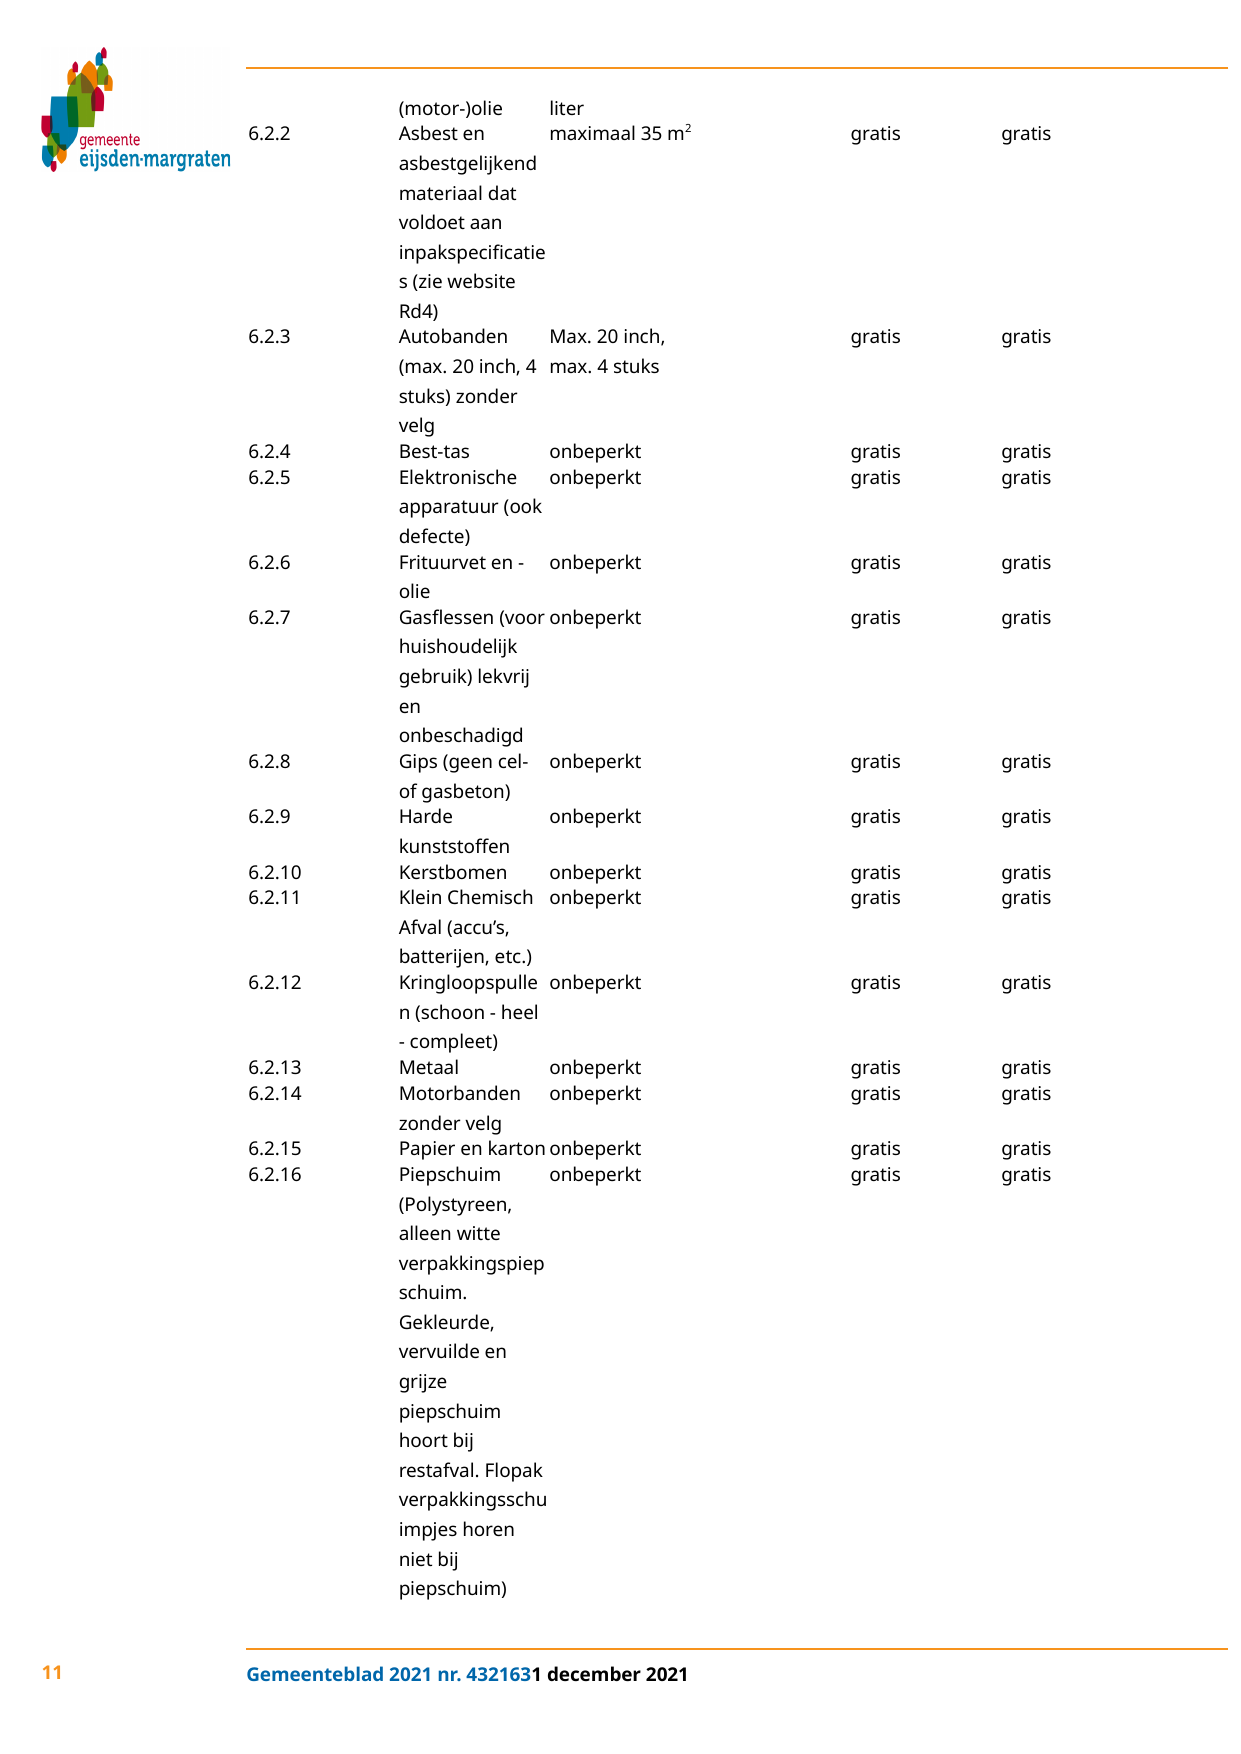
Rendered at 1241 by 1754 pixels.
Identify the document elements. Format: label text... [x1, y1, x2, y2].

table_cell onbeperkt [549, 604, 700, 748]
table_cell [700, 885, 850, 969]
table_cell 6.2.15 [248, 1135, 398, 1161]
table_cell [850, 95, 1001, 121]
table_cell Piepschuim (Polystyreen, alleen witte verpakkingspiepschuim. Gekleurde, vervuilde en grijze piepschuim hoort bij restafval. Flopak verpakkingsschuimpjes horen niet bij piepschuim) [399, 1161, 549, 1601]
table_cell maximaal 35 m2 [549, 121, 700, 324]
table_cell Kringloopspullen (schoon - heel - compleet) [399, 970, 549, 1054]
table_cell 6.2.3 [248, 324, 398, 438]
table_cell onbeperkt [549, 885, 700, 969]
table_cell Gips (geen cel- of gasbeton) [399, 748, 549, 803]
table_cell Gasflessen (voor huishoudelijk gebruik) lekvrij en onbeschadigd [399, 604, 549, 748]
table_cell gratis [1001, 859, 1152, 884]
table_cell onbeperkt [549, 1135, 700, 1161]
table_cell gratis [1001, 1054, 1152, 1080]
table_cell 6.2.13 [248, 1054, 398, 1080]
table_cell Frituurvet en -olie [399, 549, 549, 604]
table_cell Max. 20 inch, max. 4 stuks [549, 324, 700, 438]
table_cell Elektronische apparatuur (ook defecte) [399, 464, 549, 549]
table_cell gratis [850, 324, 1001, 438]
table_cell Papier en karton [399, 1135, 549, 1161]
table_cell gratis [1001, 1135, 1152, 1161]
table_cell [700, 970, 850, 1054]
table_cell 6.2.5 [248, 464, 398, 549]
table_cell gratis [850, 604, 1001, 748]
table_cell gratis [1001, 1161, 1152, 1601]
table_cell [1001, 95, 1152, 121]
table_cell [700, 95, 850, 121]
table_cell [700, 549, 850, 604]
table_cell gratis [1001, 804, 1152, 859]
table_cell Kerstbomen [399, 859, 549, 884]
table_cell 6.2.8 [248, 748, 398, 803]
table_cell gratis [850, 549, 1001, 604]
table_cell onbeperkt [549, 1161, 700, 1601]
table_cell (motor-)olie [399, 95, 549, 121]
table_cell gratis [850, 1135, 1001, 1161]
table_cell [700, 438, 850, 464]
table_cell onbeperkt [549, 1080, 700, 1135]
table_cell Harde kunststoffen [399, 804, 549, 859]
table_cell [700, 324, 850, 438]
table_cell onbeperkt [549, 1054, 700, 1080]
table_cell [700, 804, 850, 859]
table_cell gratis [1001, 604, 1152, 748]
table_cell gratis [1001, 1080, 1152, 1135]
table_cell gratis [850, 970, 1001, 1054]
table_cell Asbest en asbestgelijkend materiaal dat voldoet aan inpakspecificaties (zie website Rd4) [399, 121, 549, 324]
table_cell gratis [850, 438, 1001, 464]
table_cell 6.2.9 [248, 804, 398, 859]
table_cell gratis [1001, 464, 1152, 549]
table_cell gratis [850, 804, 1001, 859]
table_cell [700, 859, 850, 884]
table_cell onbeperkt [549, 804, 700, 859]
table_cell 6.2.7 [248, 604, 398, 748]
table_cell onbeperkt [549, 748, 700, 803]
table_cell gratis [850, 1054, 1001, 1080]
table_cell gratis [850, 464, 1001, 549]
table_cell onbeperkt [549, 464, 700, 549]
table_cell onbeperkt [549, 970, 700, 1054]
table_cell onbeperkt [549, 859, 700, 884]
table_cell onbeperkt [549, 438, 700, 464]
table_cell 6.2.2 [248, 121, 398, 324]
table_cell [248, 95, 398, 121]
table_cell [700, 121, 850, 324]
table_cell gratis [850, 859, 1001, 884]
table_cell 6.2.12 [248, 970, 398, 1054]
table_cell gratis [850, 1080, 1001, 1135]
table_cell 6.2.14 [248, 1080, 398, 1135]
table_cell Best-tas [399, 438, 549, 464]
table_cell gratis [850, 1161, 1001, 1601]
table_cell Autobanden (max. 20 inch, 4 stuks) zonder velg [399, 324, 549, 438]
table_cell Klein Chemisch Afval (accu’s, batterijen, etc.) [399, 885, 549, 969]
table_cell [700, 1135, 850, 1161]
table_cell Metaal [399, 1054, 549, 1080]
table_cell gratis [1001, 885, 1152, 969]
table_cell [700, 464, 850, 549]
table_cell gratis [1001, 438, 1152, 464]
table_cell onbeperkt [549, 549, 700, 604]
table_cell 6.2.11 [248, 885, 398, 969]
table_cell gratis [1001, 748, 1152, 803]
table_cell gratis [1001, 549, 1152, 604]
table_cell 6.2.16 [248, 1161, 398, 1601]
table_cell [700, 1161, 850, 1601]
table_cell liter [549, 95, 700, 121]
table_cell gratis [850, 748, 1001, 803]
table_cell 6.2.4 [248, 438, 398, 464]
table_cell [700, 1080, 850, 1135]
table_cell gratis [1001, 970, 1152, 1054]
table_cell 6.2.10 [248, 859, 398, 884]
table_cell gratis [1001, 324, 1152, 438]
picture [41, 47, 231, 172]
table_cell [700, 604, 850, 748]
table_cell gratis [850, 121, 1001, 324]
table_cell [700, 748, 850, 803]
table_cell [700, 1054, 850, 1080]
table_cell 6.2.6 [248, 549, 398, 604]
table_cell gratis [1001, 121, 1152, 324]
table_cell Motorbanden zonder velg [399, 1080, 549, 1135]
table_cell gratis [850, 885, 1001, 969]
